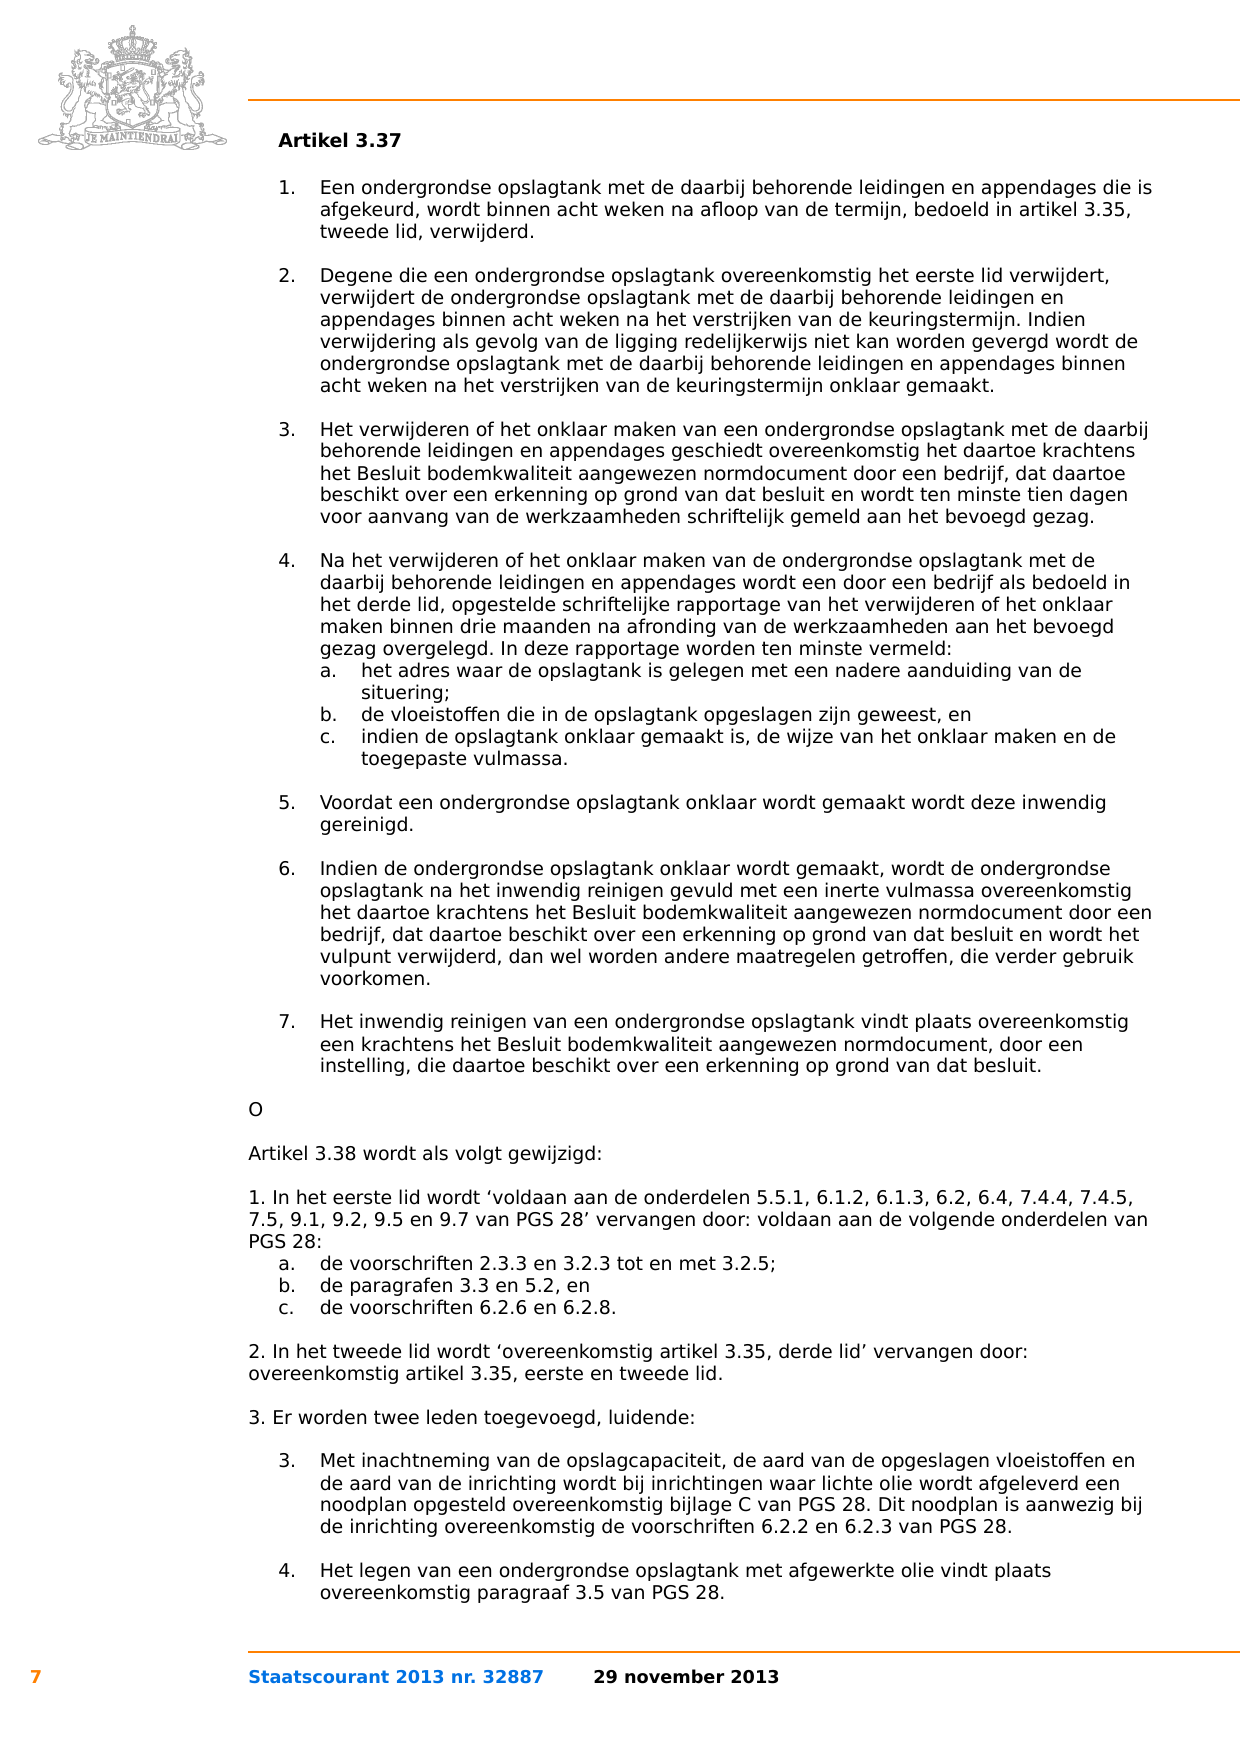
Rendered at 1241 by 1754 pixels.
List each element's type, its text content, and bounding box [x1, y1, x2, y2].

text 4. Na het verwijderen of het onklaar maken van de ondergrondse opslagtank met de daarbij behorende leidingen en appendages wordt een door een bedrijf als bedoeld in het derde lid, opgestelde schriftelijke rapportage van het verwijderen of het onklaar maken binnen drie maanden na afronding van de werkzaamheden aan het bevoegd gezag overgelegd. In deze rapportage worden ten minste vermeld: [278, 550, 1163, 660]
text 3. Met inachtneming van de opslagcapaciteit, de aard van de opgeslagen vloeistoffen en de aard van de inrichting wordt bij inrichtingen waar lichte olie wordt afgeleverd een noodplan opgesteld overeenkomstig bijlage C van PGS 28. Dit noodplan is aanwezig bij de inrichting overeenkomstig de voorschriften 6.2.2 en 6.2.3 van PGS 28. [278, 1450, 1163, 1538]
text 4. Het legen van een ondergrondse opslagtank met afgewerkte olie vindt plaats overeenkomstig paragraaf 3.5 van PGS 28. [278, 1560, 1163, 1604]
text 1. Een ondergrondse opslagtank met de daarbij behorende leidingen en appendages die is afgekeurd, wordt binnen acht weken na afloop van de termijn, bedoeld in artikel 3.35, tweede lid, verwijderd. [278, 177, 1163, 243]
text b. de paragrafen 3.3 en 5.2, en [278, 1275, 1163, 1297]
text 7. Het inwendig reinigen van een ondergrondse opslagtank vindt plaats overeenkomstig een krachtens het Besluit bodemkwaliteit aangewezen normdocument, door een instelling, die daartoe beschikt over een erkenning op grond van dat besluit. [278, 1011, 1163, 1077]
text O [248, 1099, 1163, 1121]
subtitle Artikel 3.37 [278, 130, 1163, 152]
text c. indien de opslagtank onklaar gemaakt is, de wijze van het onklaar maken en de toegepaste vulmassa. [319, 726, 1163, 770]
text 2. Degene die een ondergrondse opslagtank overeenkomstig het eerste lid verwijdert, verwijdert de ondergrondse opslagtank met de daarbij behorende leidingen en appendages binnen acht weken na het verstrijken van de keuringstermijn. Indien verwijdering als gevolg van de ligging redelijkerwijs niet kan worden gevergd wordt de ondergrondse opslagtank met de daarbij behorende leidingen en appendages binnen acht weken na het verstrijken van de keuringstermijn onklaar gemaakt. [278, 265, 1163, 397]
text b. de vloeistoffen die in de opslagtank opgeslagen zijn geweest, en [319, 704, 1163, 726]
text a. de voorschriften 2.3.3 en 3.2.3 tot en met 3.2.5; [278, 1253, 1163, 1275]
text a. het adres waar de opslagtank is gelegen met een nadere aanduiding van de situering; [319, 660, 1163, 704]
text 3. Het verwijderen of het onklaar maken van een ondergrondse opslagtank met de daarbij behorende leidingen en appendages geschiedt overeenkomstig het daartoe krachtens het Besluit bodemkwaliteit aangewezen normdocument door een bedrijf, dat daartoe beschikt over een erkenning op grond van dat besluit en wordt ten minste tien dagen voor aanvang van de werkzaamheden schriftelijk gemeld aan het bevoegd gezag. [278, 418, 1163, 528]
text 1. In het eerste lid wordt ‘voldaan aan de onderdelen 5.5.1, 6.1.2, 6.1.3, 6.2, 6.4, 7.4.4, 7.4.5, 7.5, 9.1, 9.2, 9.5 en 9.7 van PGS 28’ vervangen door: voldaan aan de volgende onderdelen van PGS 28: [248, 1187, 1163, 1253]
text 5. Voordat een ondergrondse opslagtank onklaar wordt gemaakt wordt deze inwendig gereinigd. [278, 792, 1163, 836]
text 3. Er worden twee leden toegevoegd, luidende: [248, 1407, 1163, 1428]
picture [38, 25, 227, 150]
text 6. Indien de ondergrondse opslagtank onklaar wordt gemaakt, wordt de ondergrondse opslagtank na het inwendig reinigen gevuld met een inerte vulmassa overeenkomstig het daartoe krachtens het Besluit bodemkwaliteit aangewezen normdocument door een bedrijf, dat daartoe beschikt over een erkenning op grond van dat besluit en wordt het vulpunt verwijderd, dan wel worden andere maatregelen getroffen, die verder gebruik voorkomen. [278, 858, 1163, 989]
text 2. In het tweede lid wordt ‘overeenkomstig artikel 3.35, derde lid’ vervangen door: overeenkomstig artikel 3.35, eerste en tweede lid. [248, 1341, 1163, 1385]
text c. de voorschriften 6.2.6 en 6.2.8. [278, 1297, 1163, 1319]
text Artikel 3.38 wordt als volgt gewijzigd: [248, 1143, 1163, 1165]
